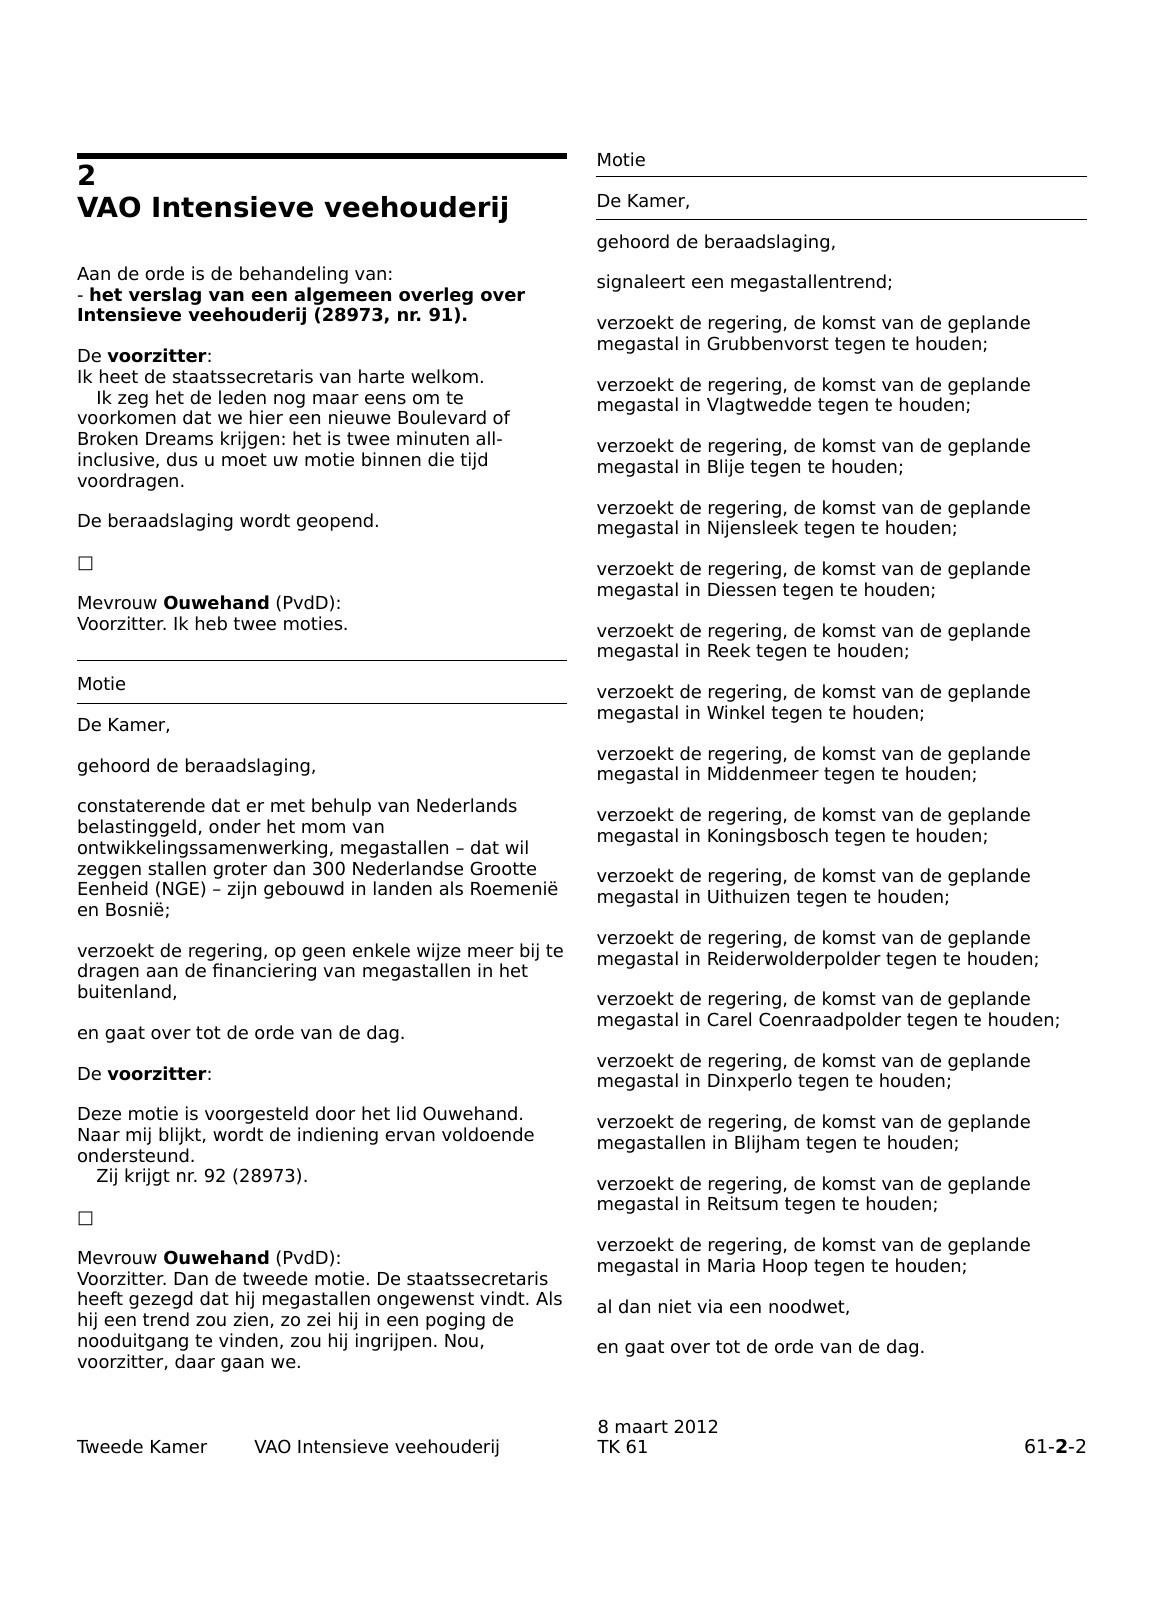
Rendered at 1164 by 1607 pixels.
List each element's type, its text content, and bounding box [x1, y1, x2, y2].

text Voorzitter. Dan de tweede motie. De staatssecretaris heeft gezegd dat hij megastallen ongewenst vindt. Als hij een trend zou zien, zo zei hij in een poging de nooduitgang te vinden, zou hij ingrijpen. Nou, voorzitter, daar gaan we. [77, 1268, 567, 1372]
text Ik zeg het de leden nog maar eens om te voorkomen dat we hier een nieuwe Boulevard of Broken Dreams krijgen: het is twee minuten all-inclusive, dus u moet uw motie binnen die tijd voordragen. [77, 387, 567, 491]
text □ [77, 1207, 567, 1228]
text De beraadslaging wordt geopend. [77, 511, 567, 532]
text verzoekt de regering, de komst van de geplande megastal in Reek tegen te houden; [596, 620, 1087, 662]
text Voorzitter. Ik heb twee moties. [77, 613, 567, 634]
title 2 VAO Intensieve veehouderij [77, 159, 567, 224]
text verzoekt de regering, de komst van de geplande megastal in Maria Hoop tegen te houden; [596, 1235, 1087, 1276]
text verzoekt de regering, de komst van de geplande megastal in Dinxperlo tegen te houden; [596, 1051, 1087, 1092]
text - het verslag van een algemeen overleg over Intensieve veehouderij (28973, nr. 91). [77, 284, 567, 326]
text verzoekt de regering, op geen enkele wijze meer bij te dragen aan de financiering van megastallen in het buitenland, [77, 941, 567, 1003]
text Mevrouw Ouwehand (PvdD): [77, 593, 567, 613]
text verzoekt de regering, de komst van de geplande megastal in Koningsbosch tegen te houden; [596, 805, 1087, 846]
text verzoekt de regering, de komst van de geplande megastal in Grubbenvorst tegen te houden; [596, 313, 1087, 354]
text De Kamer, [596, 191, 1087, 212]
text verzoekt de regering, de komst van de geplande megastal in Diessen tegen te houden; [596, 559, 1087, 600]
text verzoekt de regering, de komst van de geplande megastal in Middenmeer tegen te houden; [596, 743, 1087, 785]
text verzoekt de regering, de komst van de geplande megastal in Reiderwolderpolder tegen te houden; [596, 928, 1087, 969]
text gehoord de beraadslaging, [77, 755, 567, 776]
text verzoekt de regering, de komst van de geplande megastallen in Blijham tegen te houden; [596, 1112, 1087, 1153]
text en gaat over tot de orde van de dag. [77, 1023, 567, 1043]
text Motie [596, 150, 1087, 171]
text gehoord de beraadslaging, [596, 232, 1087, 252]
text Ik heet de staatssecretaris van harte welkom. [77, 367, 567, 387]
text signaleert een megastallentrend; [596, 272, 1087, 293]
text verzoekt de regering, de komst van de geplande megastal in Nijensleek tegen te houden; [596, 497, 1087, 539]
text verzoekt de regering, de komst van de geplande megastal in Uithuizen tegen te houden; [596, 866, 1087, 908]
text verzoekt de regering, de komst van de geplande megastal in Reitsum tegen te houden; [596, 1173, 1087, 1215]
text verzoekt de regering, de komst van de geplande megastal in Vlagtwedde tegen te houden; [596, 374, 1087, 416]
text Deze motie is voorgesteld door het lid Ouwehand. Naar mij blijkt, wordt de indiening ervan voldoende ondersteund. [77, 1104, 567, 1166]
text verzoekt de regering, de komst van de geplande megastal in Blije tegen te houden; [596, 436, 1087, 477]
text en gaat over tot de orde van de dag. [596, 1337, 1087, 1358]
text Aan de orde is de behandeling van: [77, 264, 567, 284]
text verzoekt de regering, de komst van de geplande megastal in Winkel tegen te houden; [596, 682, 1087, 723]
text De voorzitter: [77, 346, 567, 367]
text Mevrouw Ouwehand (PvdD): [77, 1248, 567, 1268]
text Zij krijgt nr. 92 (28973). [77, 1166, 567, 1187]
text Motie [77, 674, 567, 695]
text De Kamer, [77, 715, 567, 735]
text constaterende dat er met behulp van Nederlands belastinggeld, onder het mom van ontwikkelingssamenwerking, megastallen – dat wil zeggen stallen groter dan 300 Nederlandse Grootte Eenheid (NGE) – zijn gebouwd in landen als Roemenië en Bosnië; [77, 796, 567, 921]
text De voorzitter: [77, 1063, 567, 1084]
text verzoekt de regering, de komst van de geplande megastal in Carel Coenraadpolder tegen te houden; [596, 989, 1087, 1031]
text □ [77, 552, 567, 573]
text al dan niet via een noodwet, [596, 1296, 1087, 1317]
